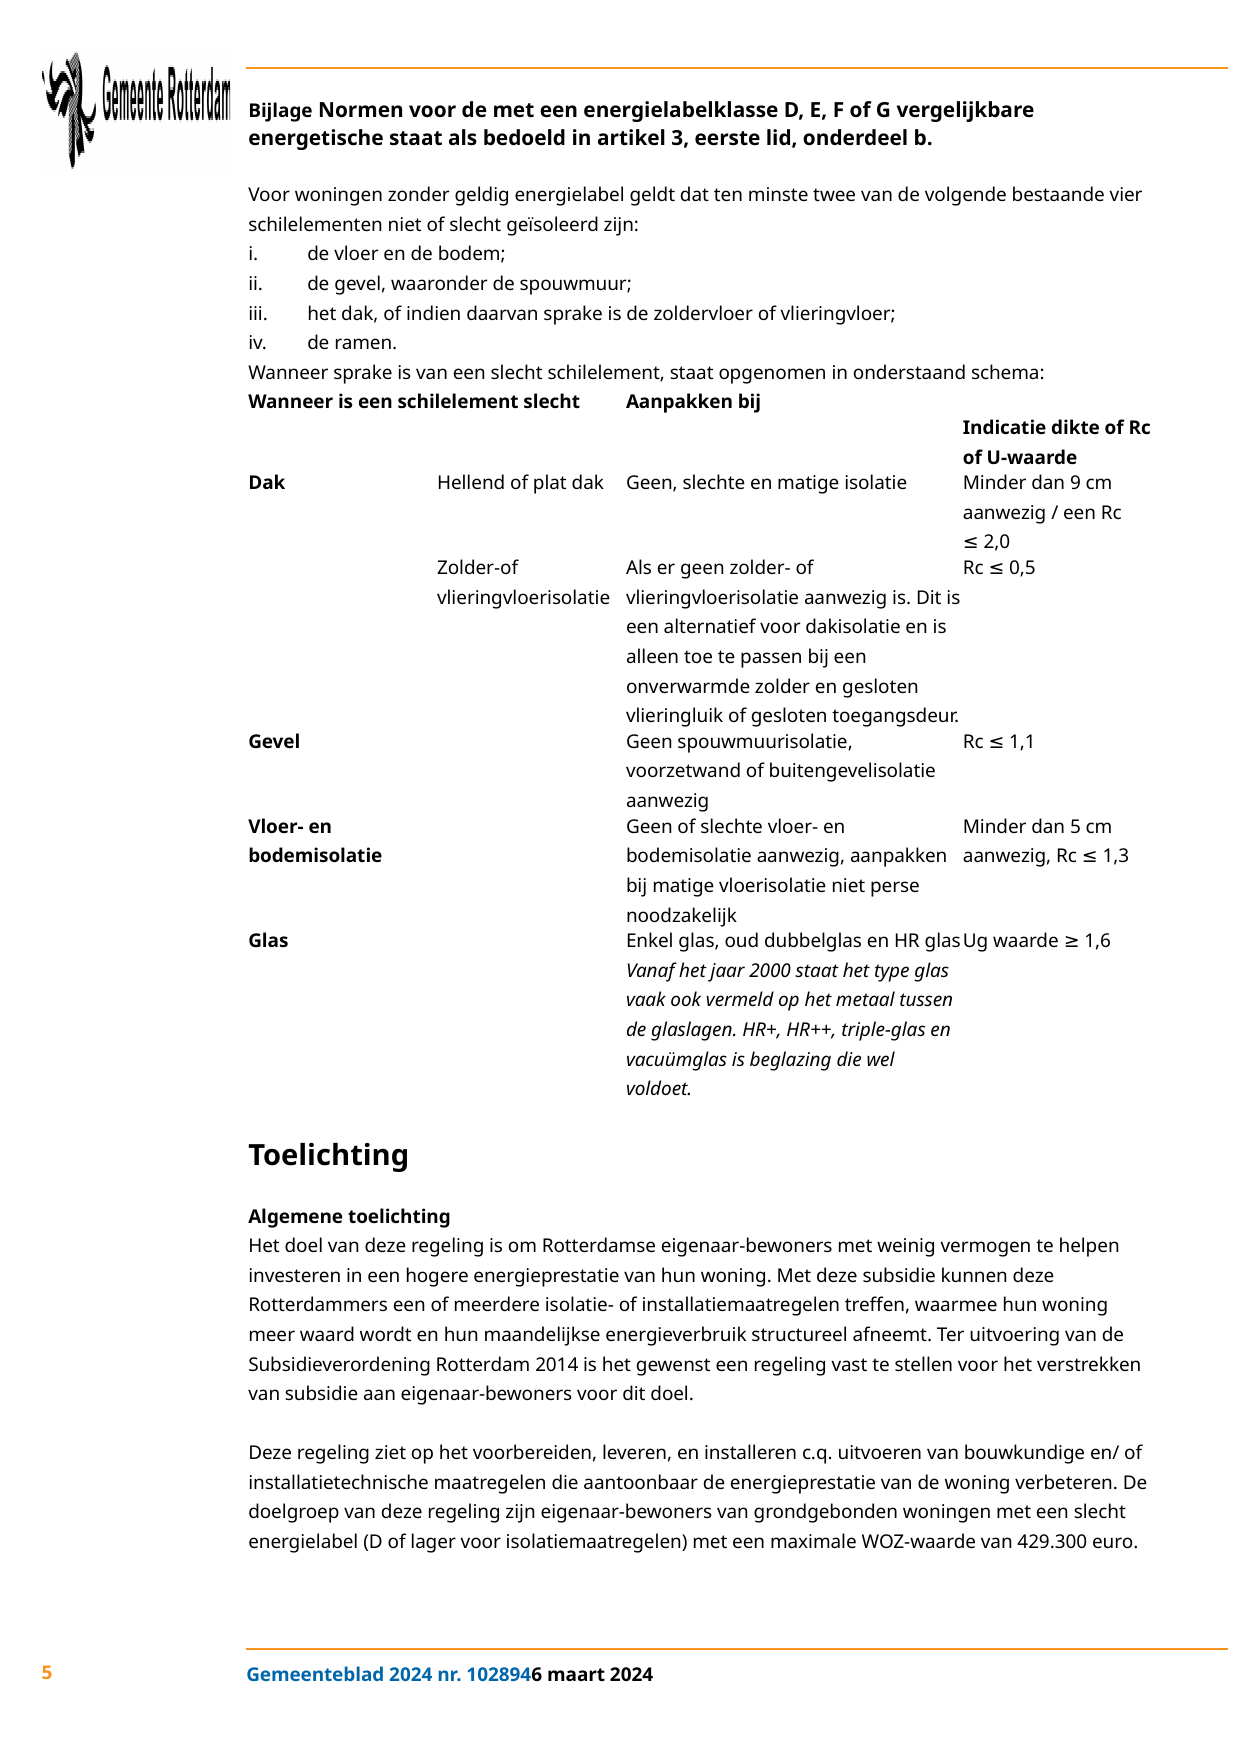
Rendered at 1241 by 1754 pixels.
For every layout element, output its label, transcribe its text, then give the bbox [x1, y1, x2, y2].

table_cell Ug waarde ≥ 1,6 [963, 928, 1152, 1101]
table_cell [437, 813, 626, 927]
list de ramen. [248, 329, 1152, 355]
table_cell Dak [248, 470, 437, 554]
table_cell Rc ≤ 0,5 [963, 555, 1152, 728]
table_cell Glas [248, 928, 437, 1101]
table_cell Gevel [248, 728, 437, 813]
table_cell [437, 928, 626, 1101]
table_cell Hellend of plat dak [437, 470, 626, 554]
list de gevel, waaronder de spouwmuur; [248, 270, 1152, 296]
table_cell Vloer- en bodemisolatie [248, 813, 437, 927]
table_header Wanneer is een schilelement slecht [248, 389, 626, 414]
table_cell [437, 414, 626, 469]
table_cell [626, 414, 963, 469]
table_cell Rc ≤ 1,1 [963, 728, 1152, 813]
text Bijlage Normen voor de met een energielabelklasse D, E, F of G vergelijkbare energetische staat als bedoeld in artikel 3, eerste lid, onderdeel b. [248, 95, 1152, 152]
table_cell Enkel glas, oud dubbelglas en HR glas Vanaf het jaar 2000 staat het type glas vaak ook vermeld op het metaal tussen de glaslagen. HR+, HR++, triple-glas en vacuümglas is beglazing die wel voldoet. [626, 928, 963, 1101]
table_cell Geen of slechte vloer- en bodemisolatie aanwezig, aanpakken bij matige vloerisolatie niet perse noodzakelijk [626, 813, 963, 927]
table_cell Als er geen zolder- of vlieringvloerisolatie aanwezig is. Dit is een alternatief voor dakisolatie en is alleen toe te passen bij een onverwarmde zolder en gesloten vlieringluik of gesloten toegangsdeur. [626, 555, 963, 728]
list de vloer en de bodem; [248, 241, 1152, 266]
table_cell Geen, slechte en matige isolatie [626, 470, 963, 554]
text Het doel van deze regeling is om Rotterdamse eigenaar-bewoners met weinig vermogen te helpen investeren in een hogere energieprestatie van hun woning. Met deze subsidie kunnen deze Rotterdammers een of meerdere isolatie- of installatiemaatregelen treffen, waarmee hun woning meer waard wordt en hun maandelijkse energieverbruik structureel afneemt. Ter uitvoering van de Subsidieverordening Rotterdam 2014 is het gewenst een regeling vast te stellen voor het verstrekken van subsidie aan eigenaar-bewoners voor dit doel. [248, 1232, 1152, 1406]
text Toelichting [248, 1134, 1152, 1174]
text Algemene toelichting [248, 1203, 1152, 1228]
table_cell Indicatie dikte of Rc of U-waarde [963, 414, 1152, 469]
table_cell Minder dan 5 cm aanwezig, Rc ≤ 1,3 [963, 813, 1152, 927]
text Voor woningen zonder geldig energielabel geldt dat ten minste twee van de volgende bestaande vier schilelementen niet of slecht geïsoleerd zijn: [248, 181, 1152, 237]
table_cell [248, 555, 437, 728]
list het dak, of indien daarvan sprake is de zoldervloer of vlieringvloer; [248, 300, 1152, 325]
table_cell [437, 728, 626, 813]
text Wanneer sprake is van een slecht schilelement, staat opgenomen in onderstaand schema: [248, 359, 1152, 384]
table_cell Minder dan 9 cm aanwezig / een Rc ≤ 2,0 [963, 470, 1152, 554]
table_header Aanpakken bij [626, 389, 1152, 414]
table_cell Geen spouwmuurisolatie, voorzetwand of buitengevelisolatie aanwezig [626, 728, 963, 813]
text Deze regeling ziet op het voorbereiden, leveren, en installeren c.q. uitvoeren van bouwkundige en/ of installatietechnische maatregelen die aantoonbaar de energieprestatie van de woning verbeteren. De doelgroep van deze regeling zijn eigenaar-bewoners van grondgebonden woningen met een slecht energielabel (D of lager voor isolatiemaatregelen) met een maximale WOZ-waarde van 429.300 euro. [248, 1439, 1152, 1554]
picture [41, 47, 231, 172]
table_cell [248, 414, 437, 469]
table_cell Zolder-of vlieringvloerisolatie [437, 555, 626, 728]
